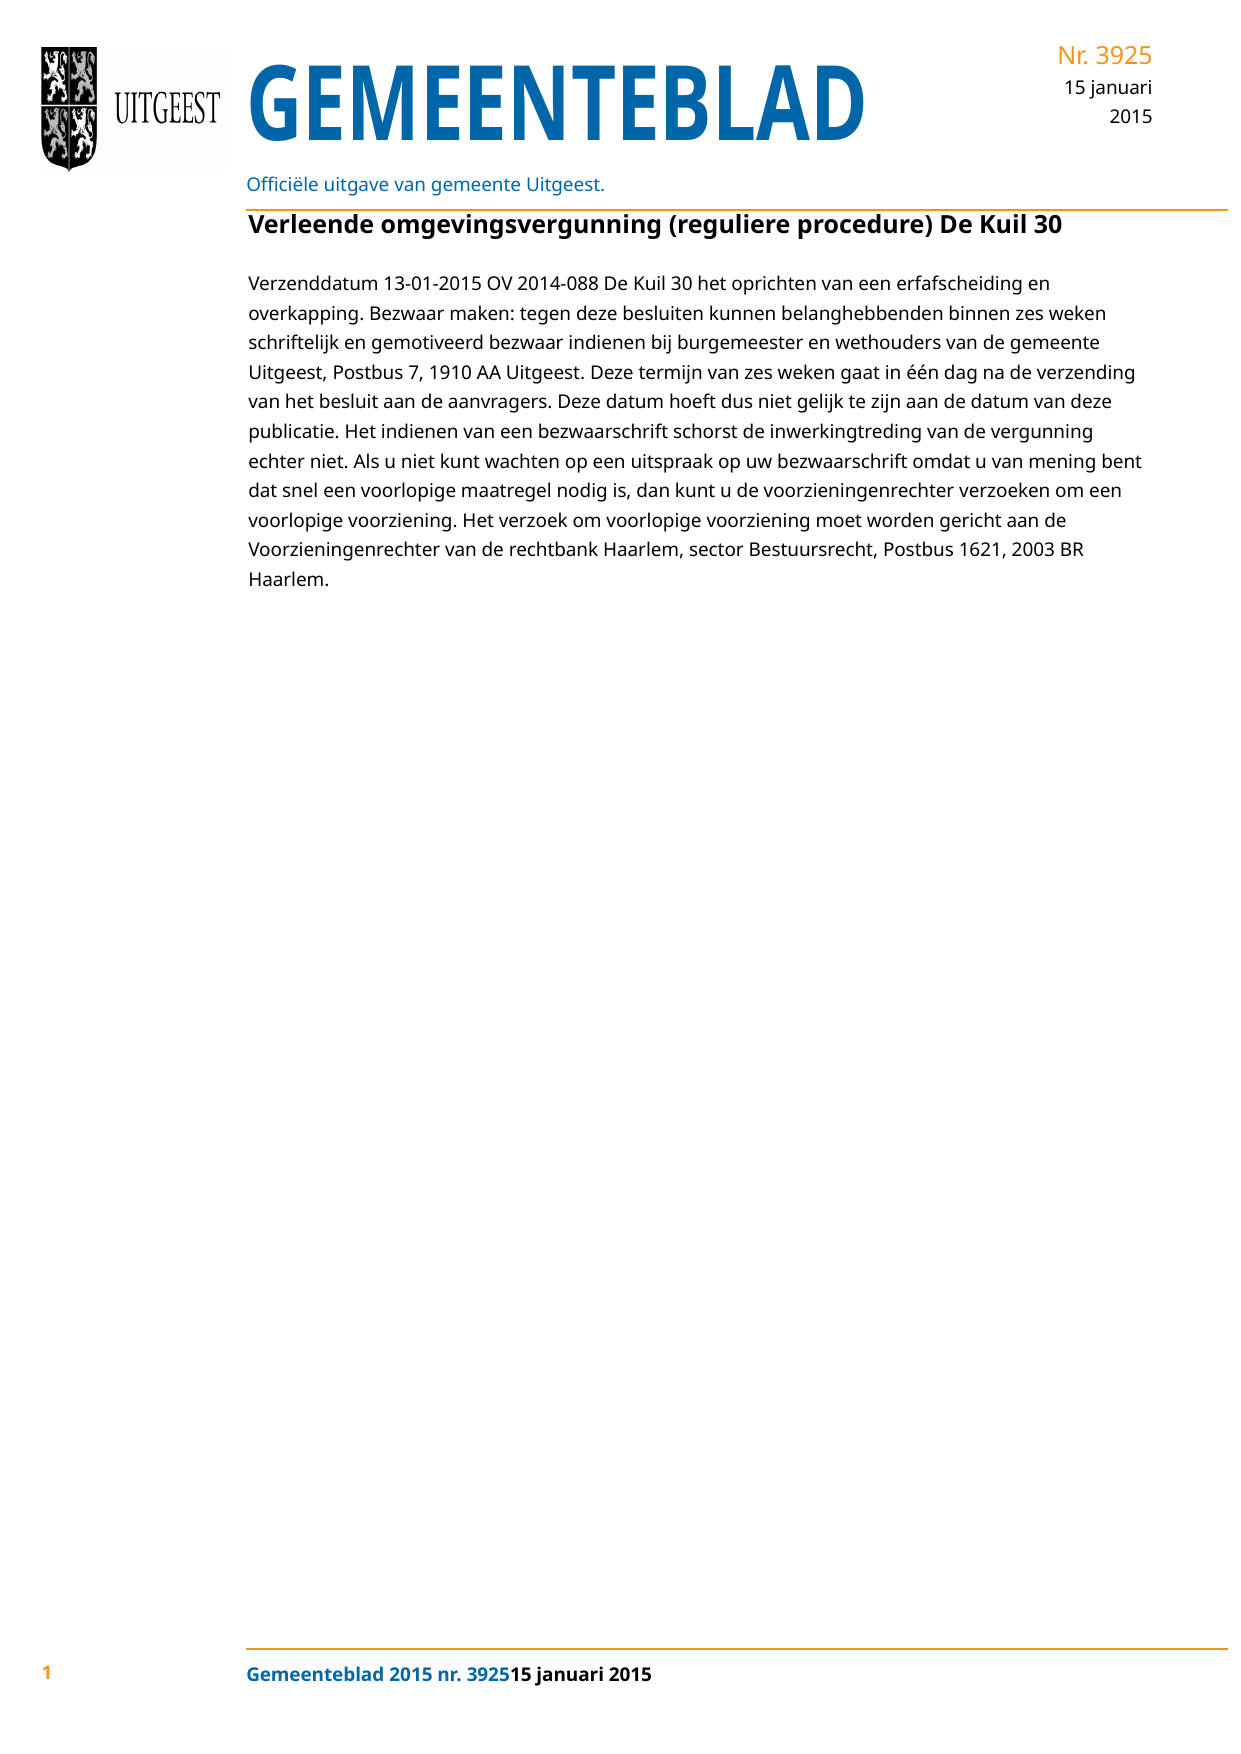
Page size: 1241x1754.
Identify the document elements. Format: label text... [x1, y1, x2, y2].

picture [41, 47, 231, 172]
text Verzenddatum 13-01-2015 OV 2014-088 De Kuil 30 het oprichten van een erfafscheiding en overkapping. Bezwaar maken: tegen deze besluiten kunnen belanghebbenden binnen zes weken schriftelijk en gemotiveerd bezwaar indienen bij burgemeester en wethouders van de gemeente Uitgeest, Postbus 7, 1910 AA Uitgeest. Deze termijn van zes weken gaat in één dag na de verzending van het besluit aan de aanvragers. Deze datum hoeft dus niet gelijk te zijn aan de datum van deze publicatie. Het indienen van een bezwaarschrift schorst de inwerkingtreding van de vergunning echter niet. Als u niet kunt wachten op een uitspraak op uw bezwaarschrift omdat u van mening bent dat snel een voorlopige maatregel nodig is, dan kunt u de voorzieningenrechter verzoeken om een voorlopige voorziening. Het verzoek om voorlopige voorziening moet worden gericht aan de Voorzieningenrechter van de rechtbank Haarlem, sector Bestuursrecht, Postbus 1621, 2003 BR Haarlem. [248, 270, 1152, 592]
text Verleende omgevingsvergunning (reguliere procedure) De Kuil 30 [248, 211, 1152, 241]
